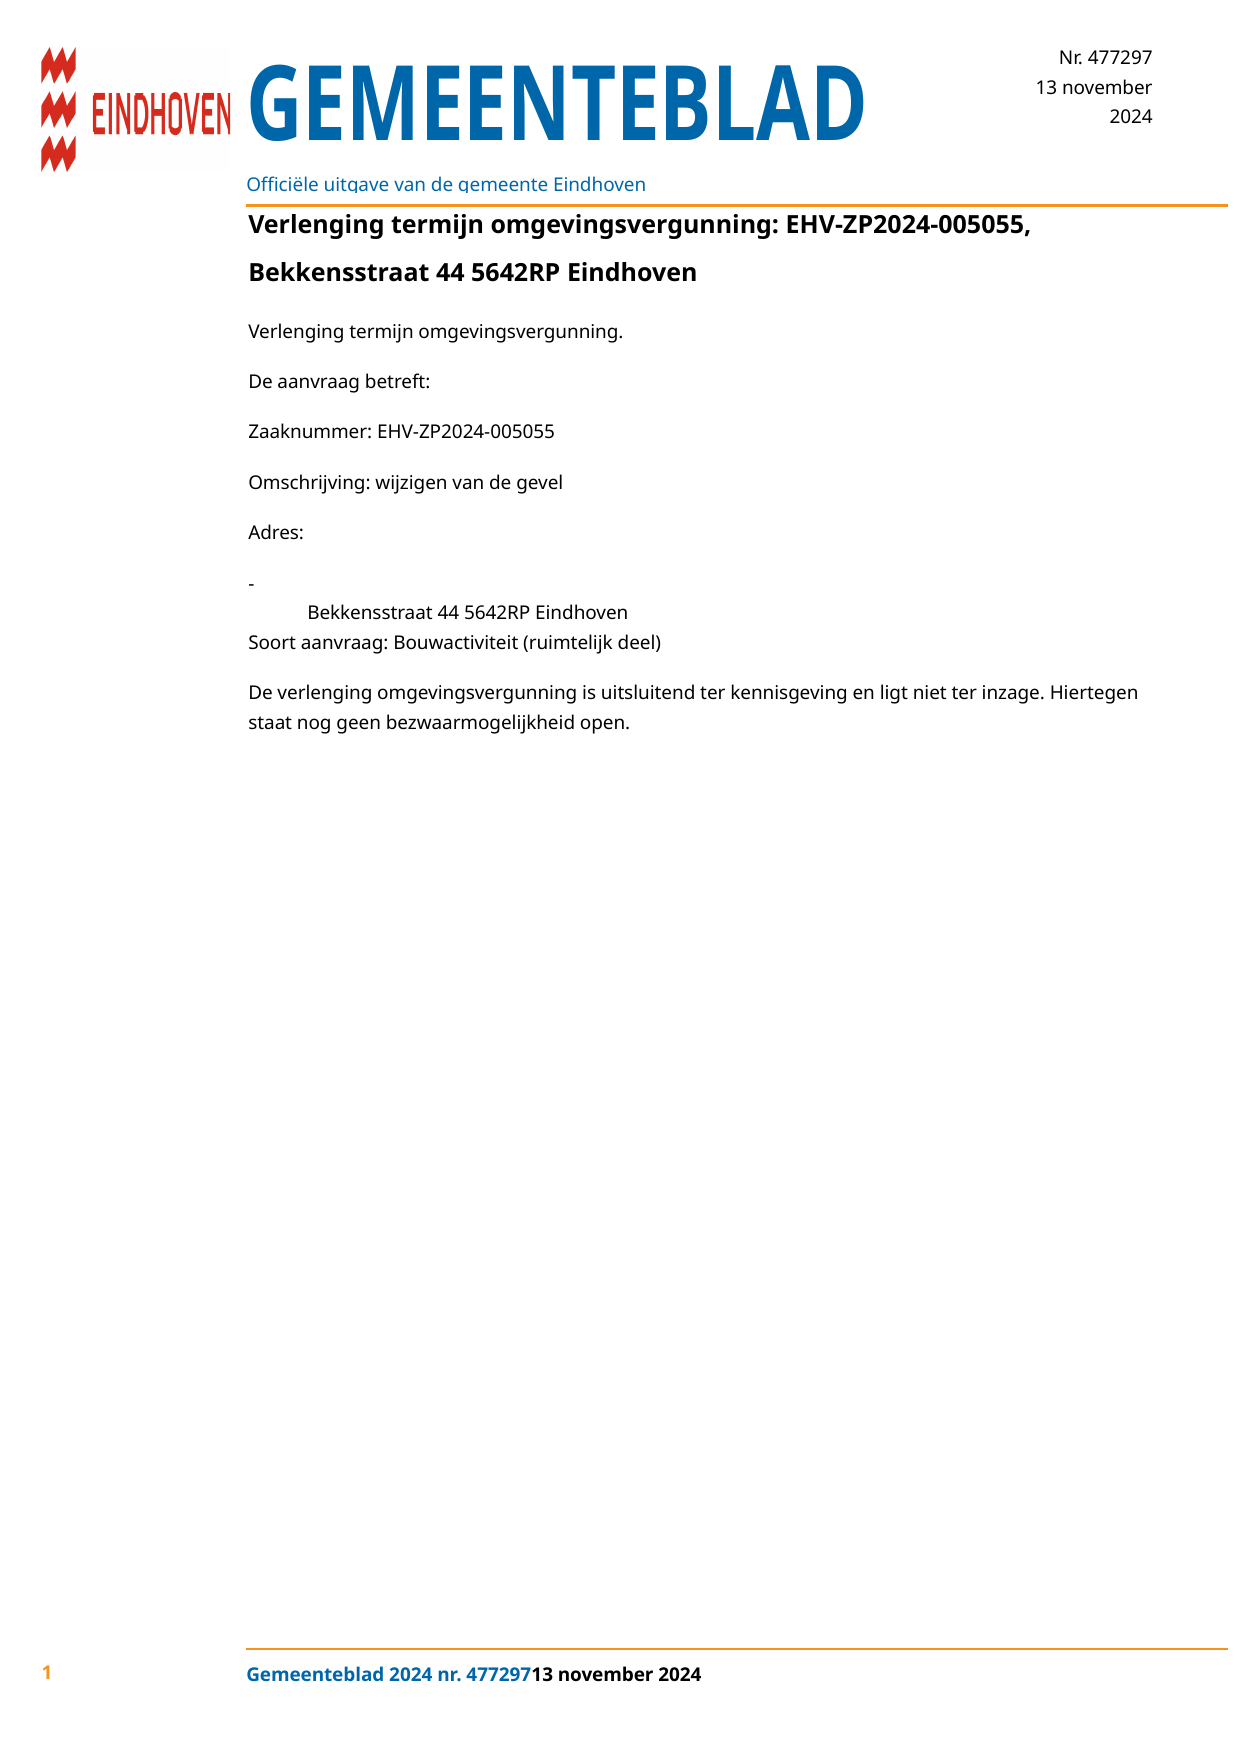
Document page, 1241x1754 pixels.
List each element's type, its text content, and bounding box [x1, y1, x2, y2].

text De verlenging omgevingsvergunning is uitsluitend ter kennisgeving en ligt niet ter inzage. Hiertegen staat nog geen bezwaarmogelijkheid open. [248, 679, 1152, 735]
text Adres: [248, 519, 1152, 545]
list Bekkensstraat 44 5642RP Eindhoven [248, 599, 1152, 625]
text De aanvraag betreft: [248, 368, 1152, 394]
text Zaaknummer: EHV-ZP2024-005055 [248, 419, 1152, 444]
text Omschrijving: wijzigen van de gevel [248, 469, 1152, 495]
text Soort aanvraag: Bouwactiviteit (ruimtelijk deel) [248, 629, 1152, 655]
text Verlenging termijn omgevingsvergunning: EHV-ZP2024-005055, Bekkensstraat 44 5642RP Eindhoven [248, 207, 1152, 288]
text Verlenging termijn omgevingsvergunning. [248, 318, 1152, 344]
picture [41, 47, 231, 172]
